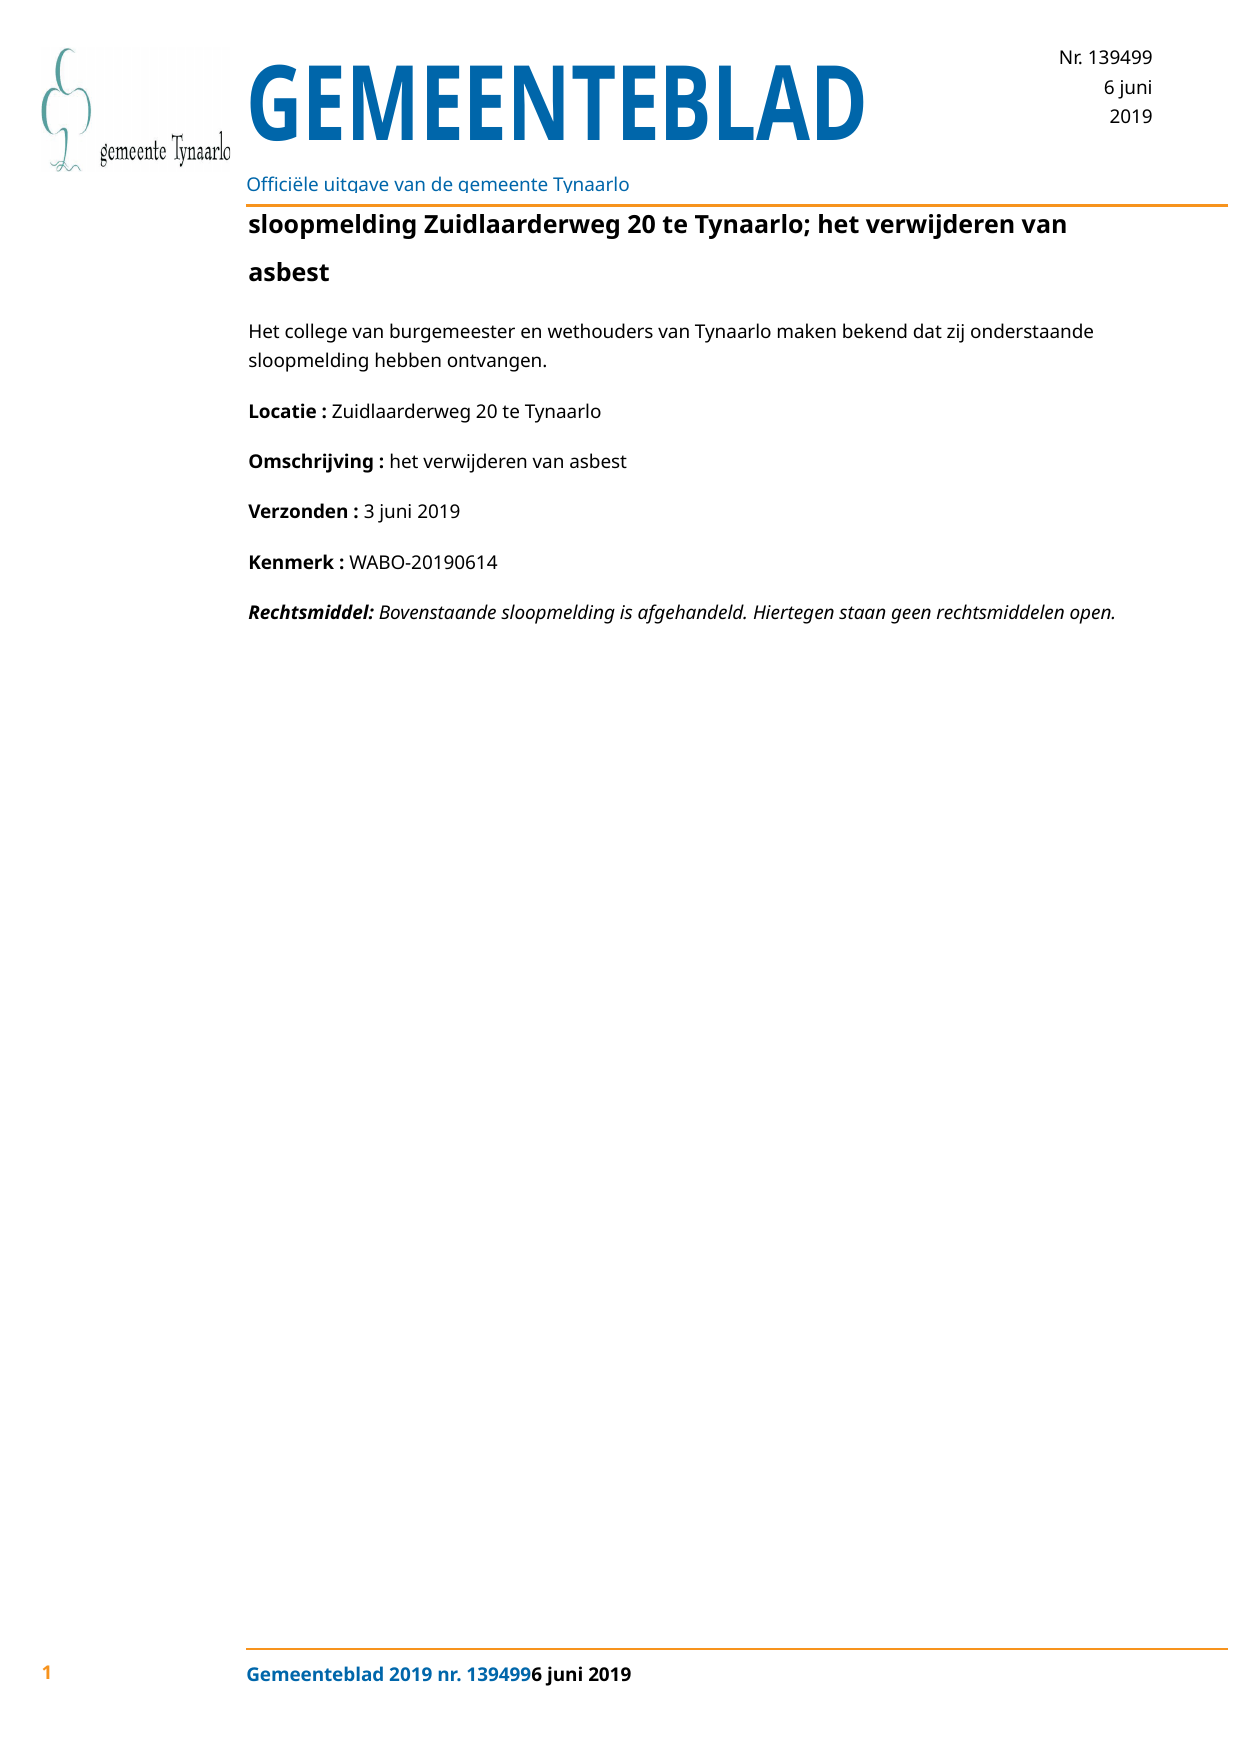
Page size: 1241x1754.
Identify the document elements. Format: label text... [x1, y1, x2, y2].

picture [41, 47, 231, 172]
text Rechtsmiddel: Bovenstaande sloopmelding is afgehandeld. Hiertegen staan geen rechtsmiddelen open. [248, 599, 1152, 625]
text sloopmelding Zuidlaarderweg 20 te Tynaarlo; het verwijderen van asbest [248, 207, 1152, 288]
text Kenmerk : WABO-20190614 [248, 549, 1152, 575]
text Het college van burgemeester en wethouders van Tynaarlo maken bekend dat zij onderstaande sloopmelding hebben ontvangen. [248, 318, 1152, 373]
text Locatie : Zuidlaarderweg 20 te Tynaarlo [248, 398, 1152, 424]
text Omschrijving : het verwijderen van asbest [248, 448, 1152, 474]
text Verzonden : 3 juni 2019 [248, 499, 1152, 524]
